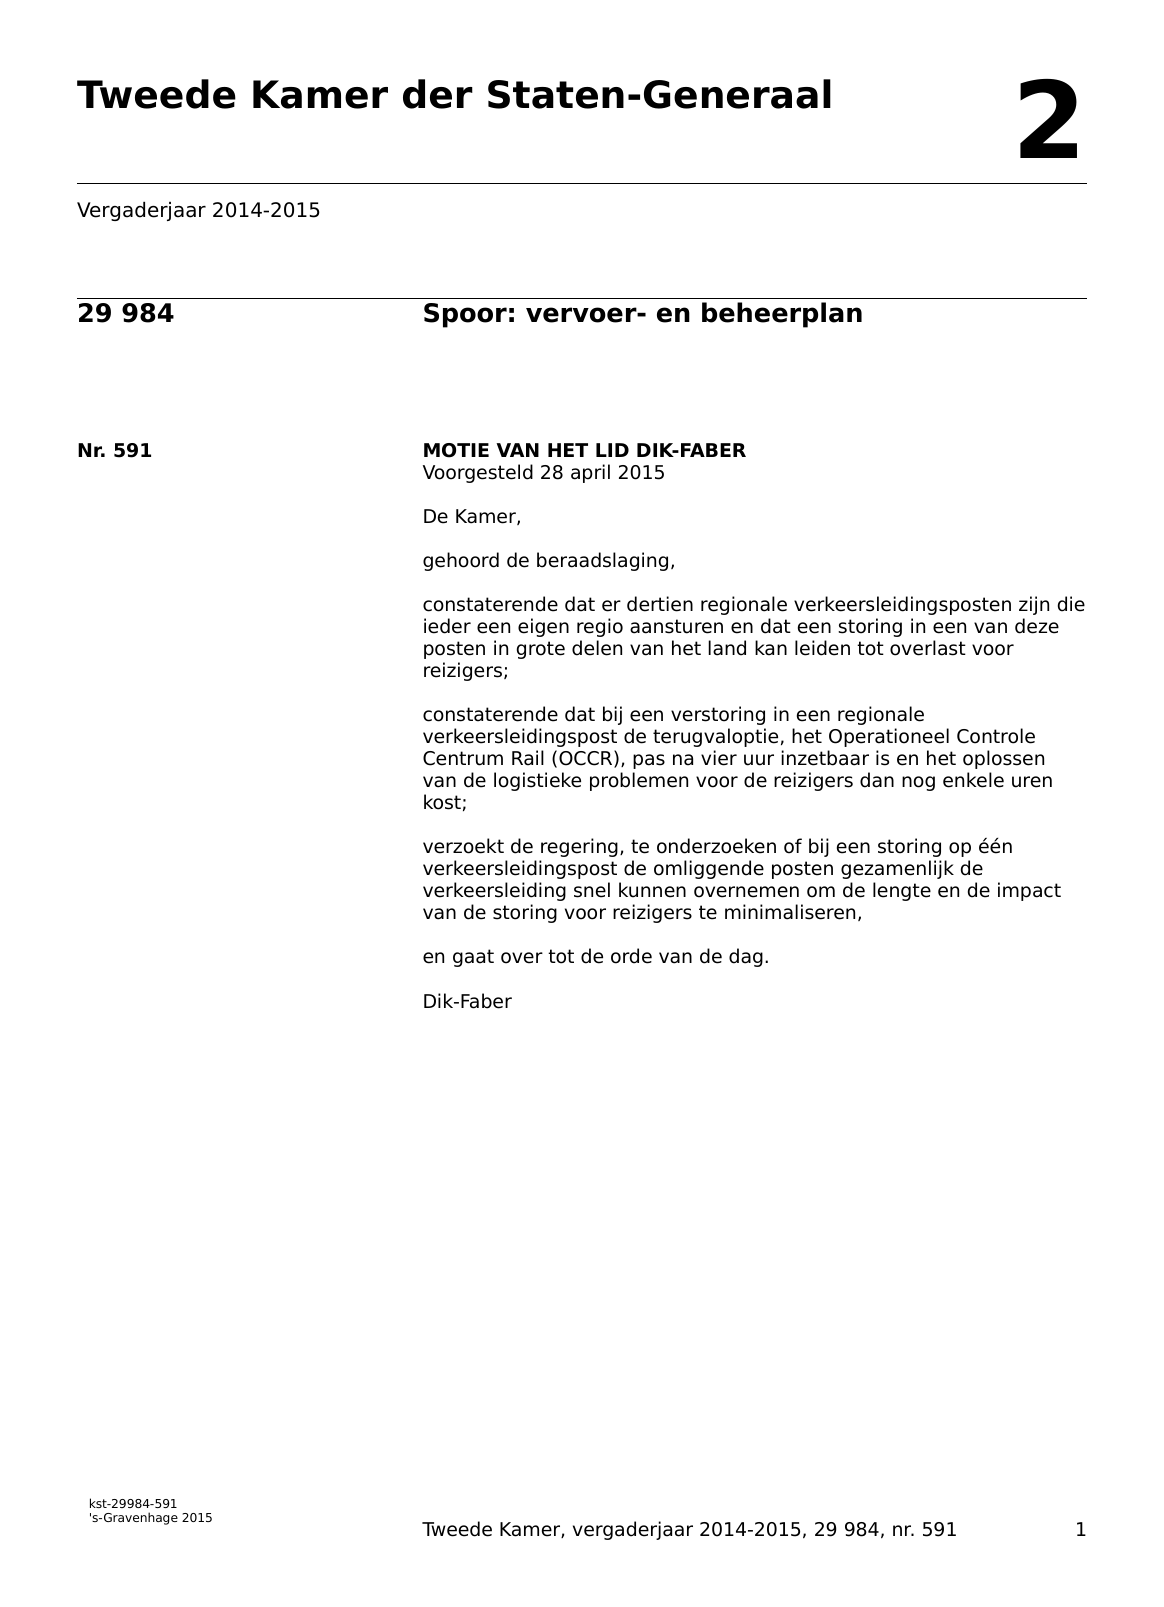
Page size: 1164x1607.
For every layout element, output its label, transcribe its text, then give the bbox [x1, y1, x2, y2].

text constaterende dat er dertien regionale verkeersleidingsposten zijn die ieder een eigen regio aansturen en dat een storing in een van deze posten in grote delen van het land kan leiden tot overlast voor reizigers; [422, 594, 1087, 682]
text Voorgesteld 28 april 2015 [422, 462, 1087, 484]
text gehoord de beraadslaging, [422, 550, 1087, 572]
table_header Tweede Kamer der Staten-Generaal [77, 59, 886, 183]
subtitle Nr. 591 MOTIE VAN HET LID DIK-FABER [77, 440, 1087, 462]
text 's-Gravenhage 2015 [88, 1511, 323, 1525]
text Dik-Faber [422, 991, 1087, 1013]
text verzoekt de regering, te onderzoeken of bij een storing op één verkeersleidingspost de omliggende posten gezamenlijk de verkeersleiding snel kunnen overnemen om de lengte en de impact van de storing voor reizigers te minimaliseren, [422, 836, 1087, 924]
text kst-29984-591 [88, 1497, 323, 1511]
text De Kamer, [422, 506, 1087, 528]
subtitle 29 984 Spoor: vervoer- en beheerplan [77, 299, 1087, 329]
table_header 2 [886, 59, 1087, 183]
table_cell Vergaderjaar 2014-2015 [77, 184, 1087, 298]
text constaterende dat bij een verstoring in een regionale verkeersleidingspost de terugvaloptie, het Operationeel Controle Centrum Rail (OCCR), pas na vier uur inzetbaar is en het oplossen van de logistieke problemen voor de reizigers dan nog enkele uren kost; [422, 704, 1087, 814]
text en gaat over tot de orde van de dag. [422, 946, 1087, 968]
